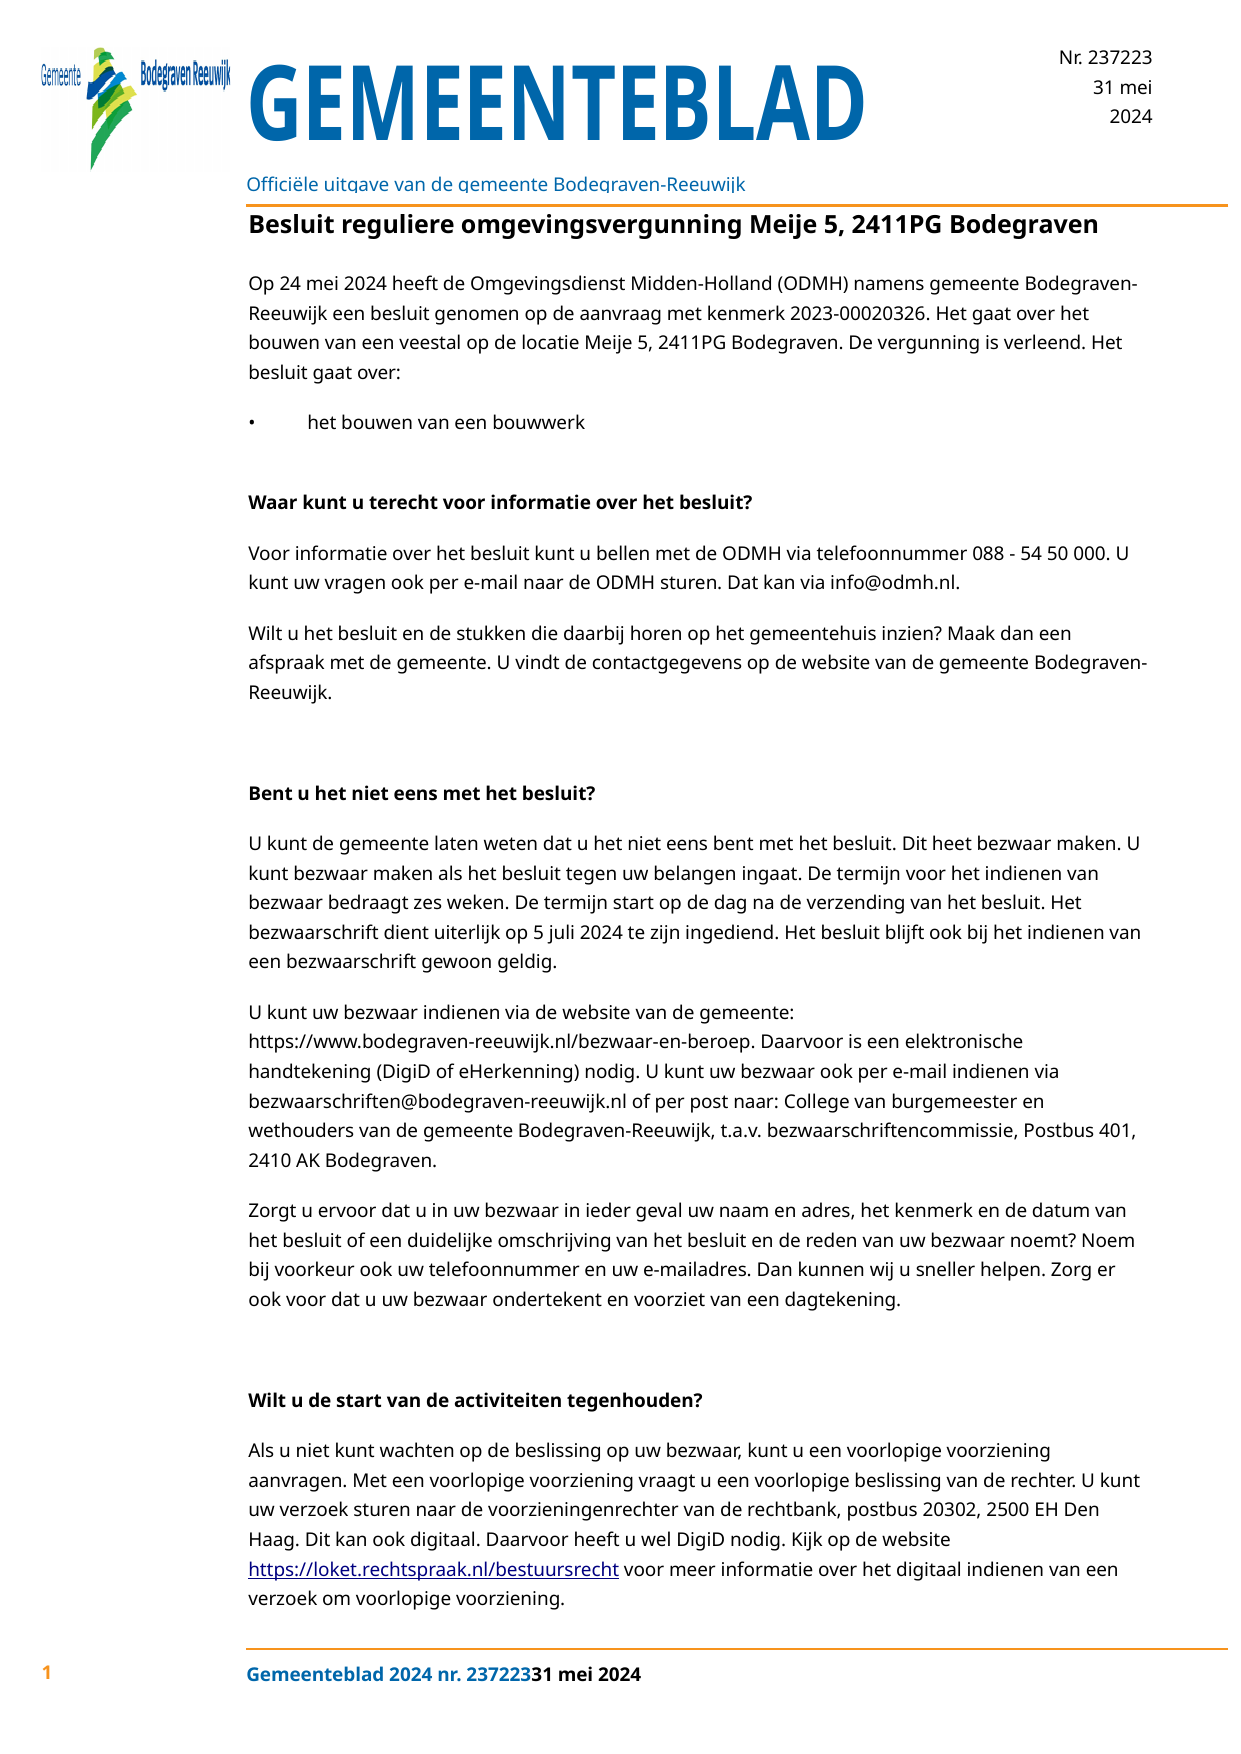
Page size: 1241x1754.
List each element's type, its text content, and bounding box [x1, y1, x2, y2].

text U kunt uw bezwaar indienen via de website van de gemeente: https://www.bodegraven-reeuwijk.nl/bezwaar-en-beroep. Daarvoor is een elektronische handtekening (DigiD of eHerkenning) nodig. U kunt uw bezwaar ook per e-mail indienen via bezwaarschriften@bodegraven-reeuwijk.nl of per post naar: College van burgemeester en wethouders van de gemeente Bodegraven-Reeuwijk, t.a.v. bezwaarschriftencommissie, Postbus 401, 2410 AK Bodegraven. [248, 999, 1152, 1173]
text Bent u het niet eens met het besluit? [248, 780, 1152, 806]
text Wilt u de start van de activiteiten tegenhouden? [248, 1387, 1152, 1413]
text Wilt u het besluit en de stukken die daarbij horen op het gemeentehuis inzien? Maak dan een afspraak met de gemeente. U vindt de contactgegevens op de website van de gemeente Bodegraven-Reeuwijk. [248, 620, 1152, 705]
text Voor informatie over het besluit kunt u bellen met de ODMH via telefoonnummer 088 - 54 50 000. U kunt uw vragen ook per e-mail naar de ODMH sturen. Dat kan via info@odmh.nl. [248, 540, 1152, 595]
text U kunt de gemeente laten weten dat u het niet eens bent met het besluit. Dit heet bezwaar maken. U kunt bezwaar maken als het besluit tegen uw belangen ingaat. De termijn voor het indienen van bezwaar bedraagt zes weken. De termijn start op de dag na de verzending van het besluit. Het bezwaarschrift dient uiterlijk op 5 juli 2024 te zijn ingediend. Het besluit blijft ook bij het indienen van een bezwaarschrift gewoon geldig. [248, 830, 1152, 974]
picture [41, 47, 231, 172]
text Als u niet kunt wachten op de beslissing op uw bezwaar, kunt u een voorlopige voorziening aanvragen. Met een voorlopige voorziening vraagt u een voorlopige beslissing van de rechter. U kunt uw verzoek sturen naar de voorzieningenrechter van de rechtbank, postbus 20302, 2500 EH Den Haag. Dit kan ook digitaal. Daarvoor heeft u wel DigiD nodig. Kijk op de website https://loket.rechtspraak.nl/bestuursrecht voor meer informatie over het digitaal indienen van een verzoek om voorlopige voorziening. [248, 1437, 1152, 1611]
text Waar kunt u terecht voor informatie over het besluit? [248, 489, 1152, 515]
text Op 24 mei 2024 heeft de Omgevingsdienst Midden-Holland (ODMH) namens gemeente Bodegraven-Reeuwijk een besluit genomen op de aanvraag met kenmerk 2023-00020326. Het gaat over het bouwen van een veestal op de locatie Meije 5, 2411PG Bodegraven. De vergunning is verleend. Het besluit gaat over: [248, 270, 1152, 385]
text Zorgt u ervoor dat u in uw bezwaar in ieder geval uw naam en adres, het kenmerk en de datum van het besluit of een duidelijke omschrijving van het besluit en de reden van uw bezwaar noemt? Noem bij voorkeur ook uw telefoonnummer en uw e-mailadres. Dan kunnen wij u sneller helpen. Zorg er ook voor dat u uw bezwaar ondertekent en voorziet van een dagtekening. [248, 1197, 1152, 1312]
text Besluit reguliere omgevingsvergunning Meije 5, 2411PG Bodegraven [248, 207, 1152, 241]
list het bouwen van een bouwwerk [248, 409, 1152, 435]
